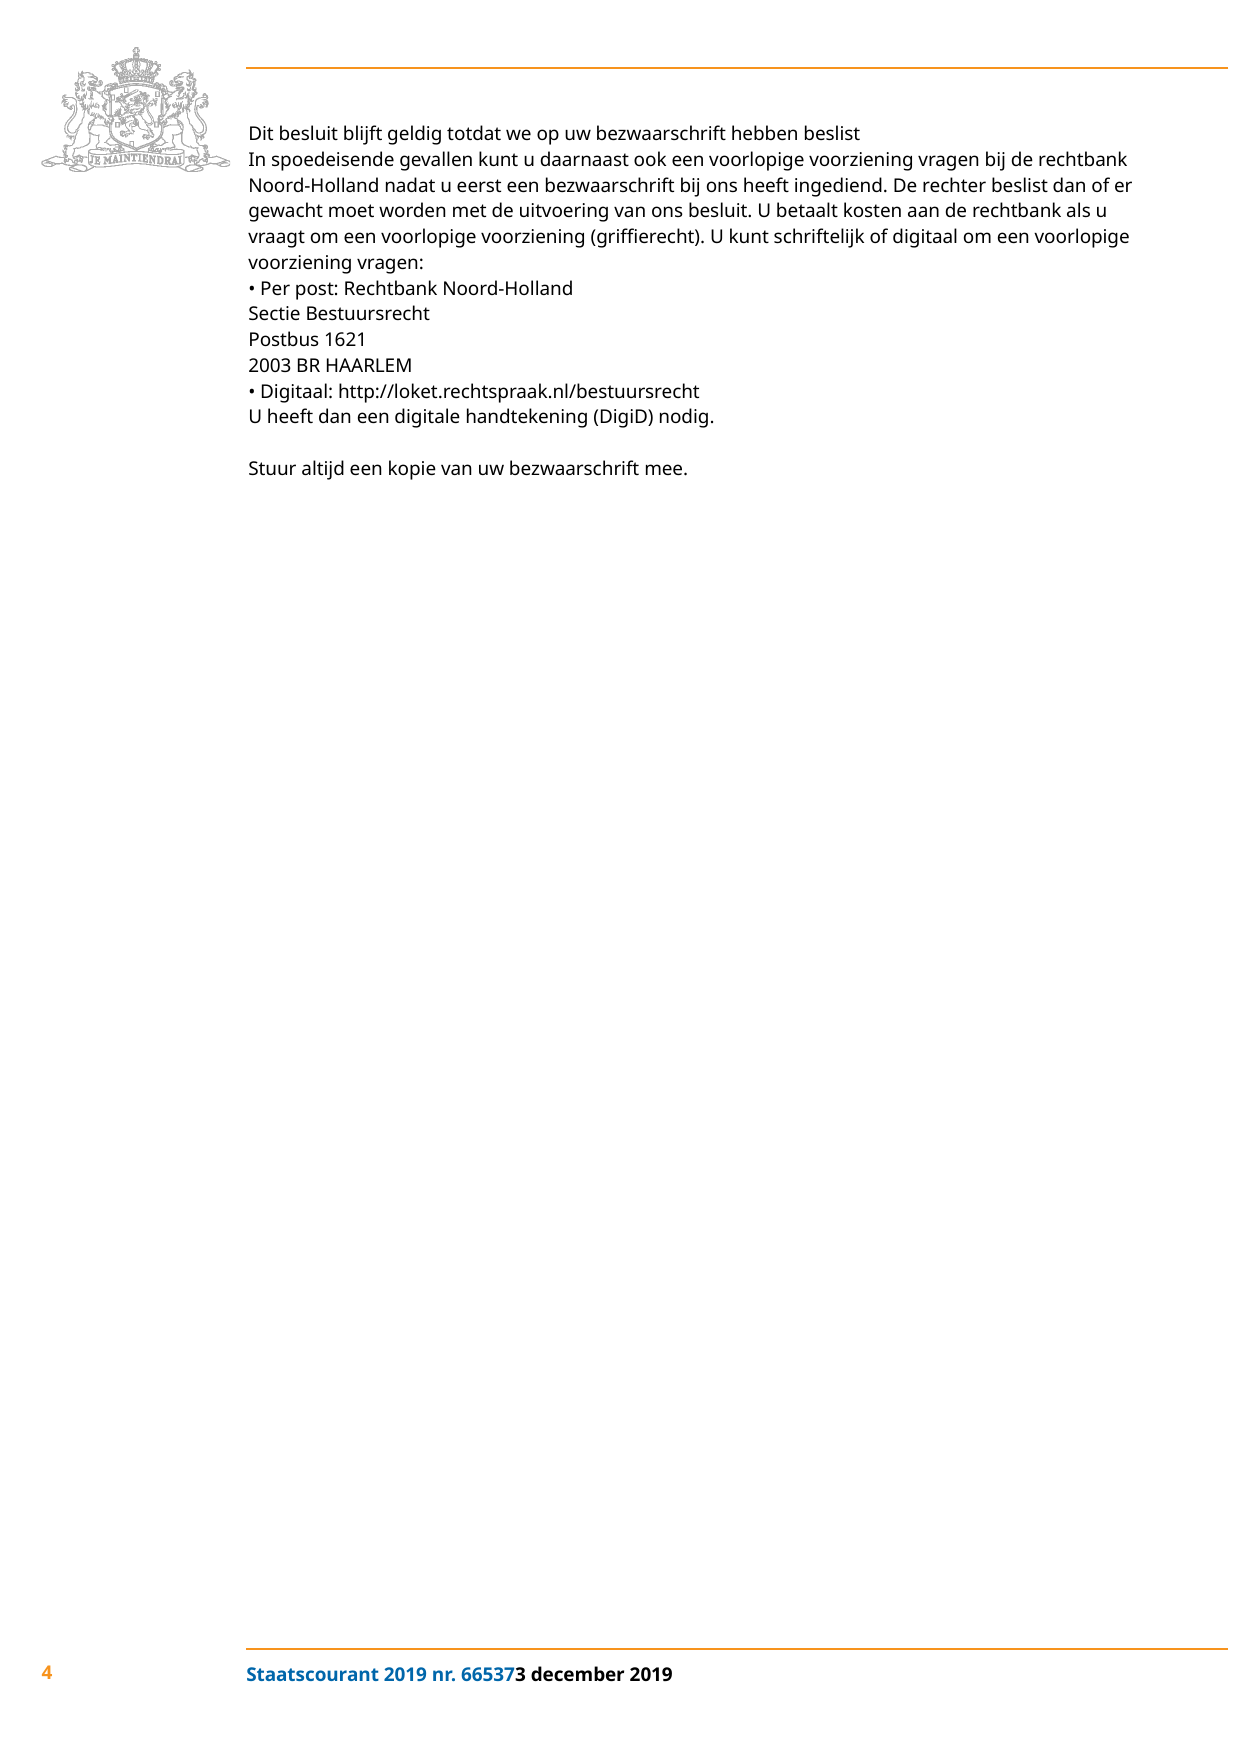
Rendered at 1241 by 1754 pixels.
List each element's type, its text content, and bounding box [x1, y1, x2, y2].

text In spoedeisende gevallen kunt u daarnaast ook een voorlopige voorziening vragen bij de rechtbank Noord-Holland nadat u eerst een bezwaarschrift bij ons heeft ingediend. De rechter beslist dan of er gewacht moet worden met de uitvoering van ons besluit. U betaalt kosten aan de rechtbank als u vraagt om een voorlopige voorziening (griffierecht). U kunt schriftelijk of digitaal om een voorlopige voorziening vragen: [248, 146, 1152, 275]
text Sectie Bestuursrecht [248, 301, 1152, 326]
text Postbus 1621 [248, 326, 1152, 352]
text Dit besluit blijft geldig totdat we op uw bezwaarschrift hebben beslist [248, 121, 1152, 146]
text • Digitaal: http://loket.rechtspraak.nl/bestuursrecht [248, 378, 1152, 403]
picture [41, 47, 231, 172]
text 2003 BR HAARLEM [248, 352, 1152, 378]
text U heeft dan een digitale handtekening (DigiD) nodig. [248, 403, 1152, 429]
text Stuur altijd een kopie van uw bezwaarschrift mee. [248, 455, 1152, 481]
text • Per post: Rechtbank Noord-Holland [248, 275, 1152, 301]
